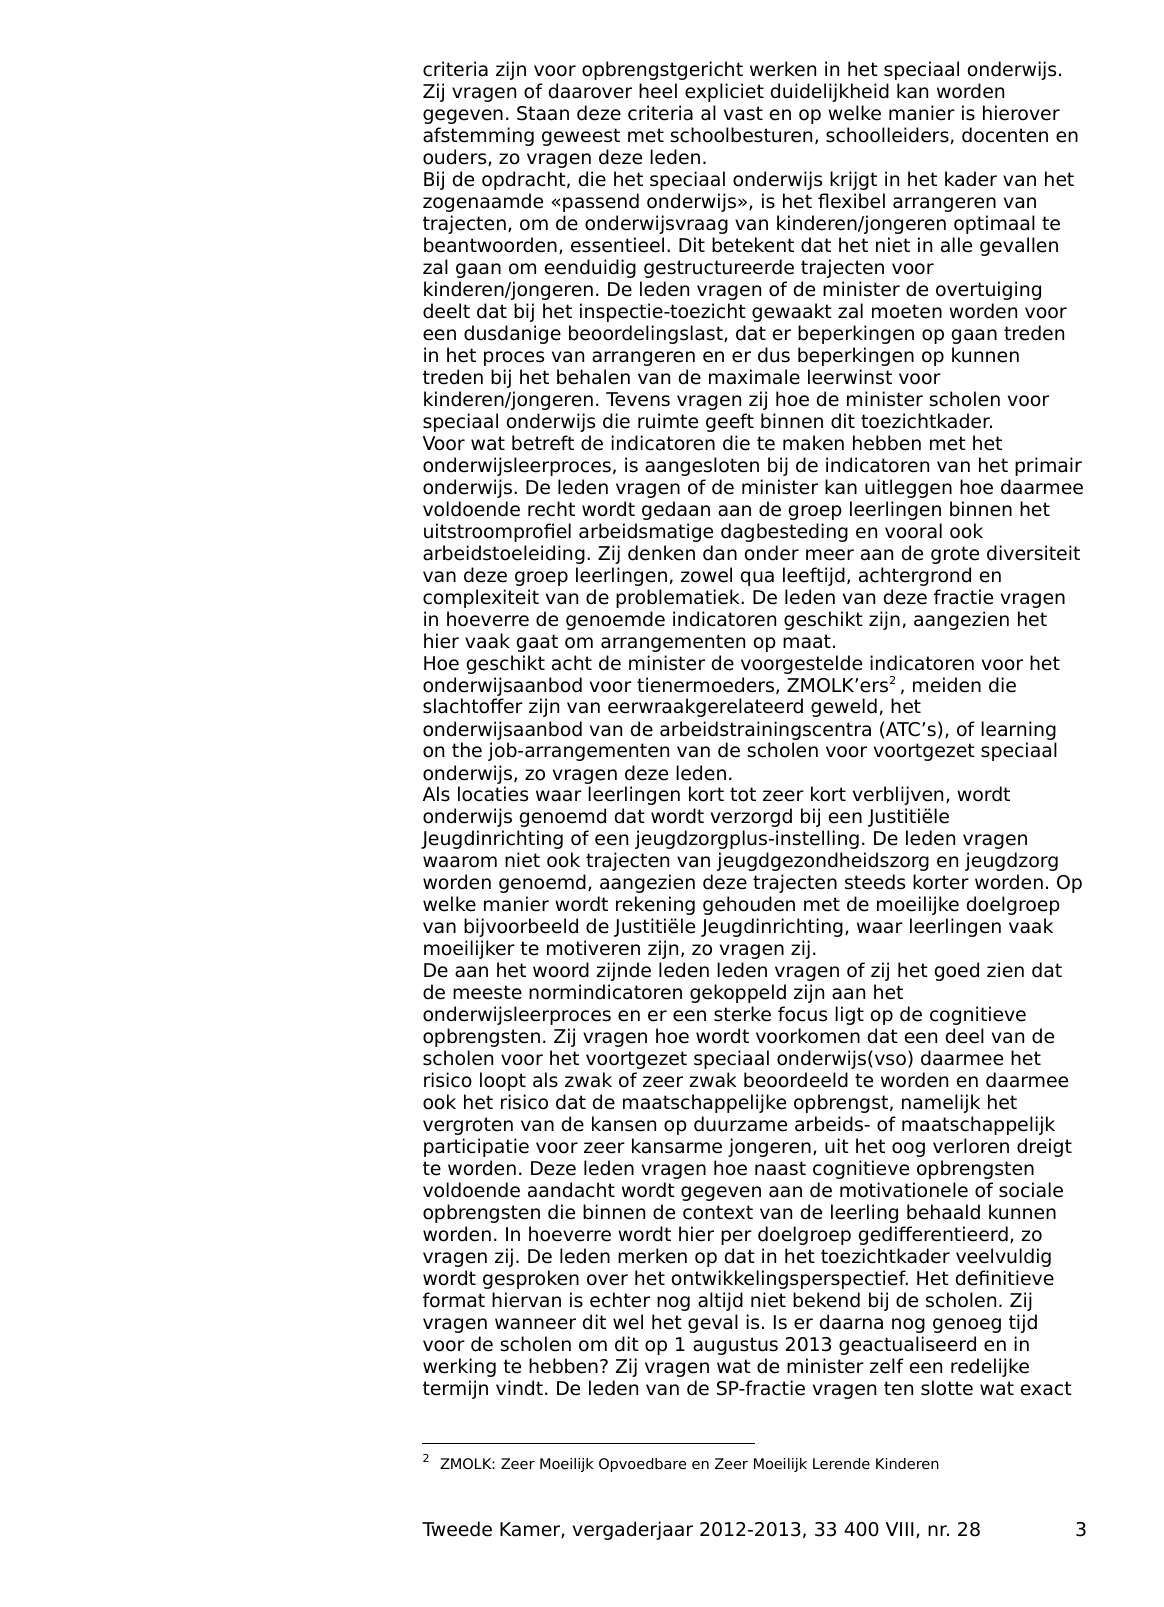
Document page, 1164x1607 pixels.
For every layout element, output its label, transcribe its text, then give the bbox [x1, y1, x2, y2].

text Als locaties waar leerlingen kort tot zeer kort verblijven, wordt onderwijs genoemd dat wordt verzorgd bij een Justitiële Jeugdinrichting of een jeugdzorgplus-instelling. De leden vragen waarom niet ook trajecten van jeugdgezondheidszorg en jeugdzorg worden genoemd, aangezien deze trajecten steeds korter worden. Op welke manier wordt rekening gehouden met de moeilijke doelgroep van bijvoorbeeld de Justitiële Jeugdinrichting, waar leerlingen vaak moeilijker te motiveren zijn, zo vragen zij. [422, 784, 1087, 960]
text ZMOLK: Zeer Moeilijk Opvoedbare en Zeer Moeilijk Lerende Kinderen [422, 1452, 1087, 1474]
text criteria zijn voor opbrengstgericht werken in het speciaal onderwijs. Zij vragen of daarover heel expliciet duidelijkheid kan worden gegeven. Staan deze criteria al vast en op welke manier is hierover afstemming geweest met schoolbesturen, schoolleiders, docenten en ouders, zo vragen deze leden. [422, 59, 1087, 169]
text Hoe geschikt acht de minister de voorgestelde indicatoren voor het onderwijsaanbod voor tienermoeders, ZMOLK’ers, meiden die slachtoffer zijn van eerwraakgerelateerd geweld, het onderwijsaanbod van de arbeidstrainingscentra (ATC’s), of learning on the job-arrangementen van de scholen voor voortgezet speciaal onderwijs, zo vragen deze leden. [422, 652, 1087, 784]
text Voor wat betreft de indicatoren die te maken hebben met het onderwijsleerproces, is aangesloten bij de indicatoren van het primair onderwijs. De leden vragen of de minister kan uitleggen hoe daarmee voldoende recht wordt gedaan aan de groep leerlingen binnen het uitstroomprofiel arbeidsmatige dagbesteding en vooral ook arbeidstoeleiding. Zij denken dan onder meer aan de grote diversiteit van deze groep leerlingen, zowel qua leeftijd, achtergrond en complexiteit van de problematiek. De leden van deze fractie vragen in hoeverre de genoemde indicatoren geschikt zijn, aangezien het hier vaak gaat om arrangementen op maat. [422, 433, 1087, 652]
text Bij de opdracht, die het speciaal onderwijs krijgt in het kader van het zogenaamde «passend onderwijs», is het flexibel arrangeren van trajecten, om de onderwijsvraag van kinderen/jongeren optimaal te beantwoorden, essentieel. Dit betekent dat het niet in alle gevallen zal gaan om eenduidig gestructureerde trajecten voor kinderen/jongeren. De leden vragen of de minister de overtuiging deelt dat bij het inspectie-toezicht gewaakt zal moeten worden voor een dusdanige beoordelingslast, dat er beperkingen op gaan treden in het proces van arrangeren en er dus beperkingen op kunnen treden bij het behalen van de maximale leerwinst voor kinderen/jongeren. Tevens vragen zij hoe de minister scholen voor speciaal onderwijs die ruimte geeft binnen dit toezichtkader. [422, 169, 1087, 433]
text De aan het woord zijnde leden leden vragen of zij het goed zien dat de meeste normindicatoren gekoppeld zijn aan het onderwijsleerproces en er een sterke focus ligt op de cognitieve opbrengsten. Zij vragen hoe wordt voorkomen dat een deel van de scholen voor het voortgezet speciaal onderwijs(vso) daarmee het risico loopt als zwak of zeer zwak beoordeeld te worden en daarmee ook het risico dat de maatschappelijke opbrengst, namelijk het vergroten van de kansen op duurzame arbeids- of maatschappelijk participatie voor zeer kansarme jongeren, uit het oog verloren dreigt te worden. Deze leden vragen hoe naast cognitieve opbrengsten voldoende aandacht wordt gegeven aan de motivationele of sociale opbrengsten die binnen de context van de leerling behaald kunnen worden. In hoeverre wordt hier per doelgroep gedifferentieerd, zo vragen zij. De leden merken op dat in het toezichtkader veelvuldig wordt gesproken over het ontwikkelingsperspectief. Het definitieve format hiervan is echter nog altijd niet bekend bij de scholen. Zij vragen wanneer dit wel het geval is. Is er daarna nog genoeg tijd voor de scholen om dit op 1 augustus 2013 geactualiseerd en in werking te hebben? Zij vragen wat de minister zelf een redelijke termijn vindt. De leden van de SP-fractie vragen ten slotte wat exact [422, 960, 1087, 1400]
